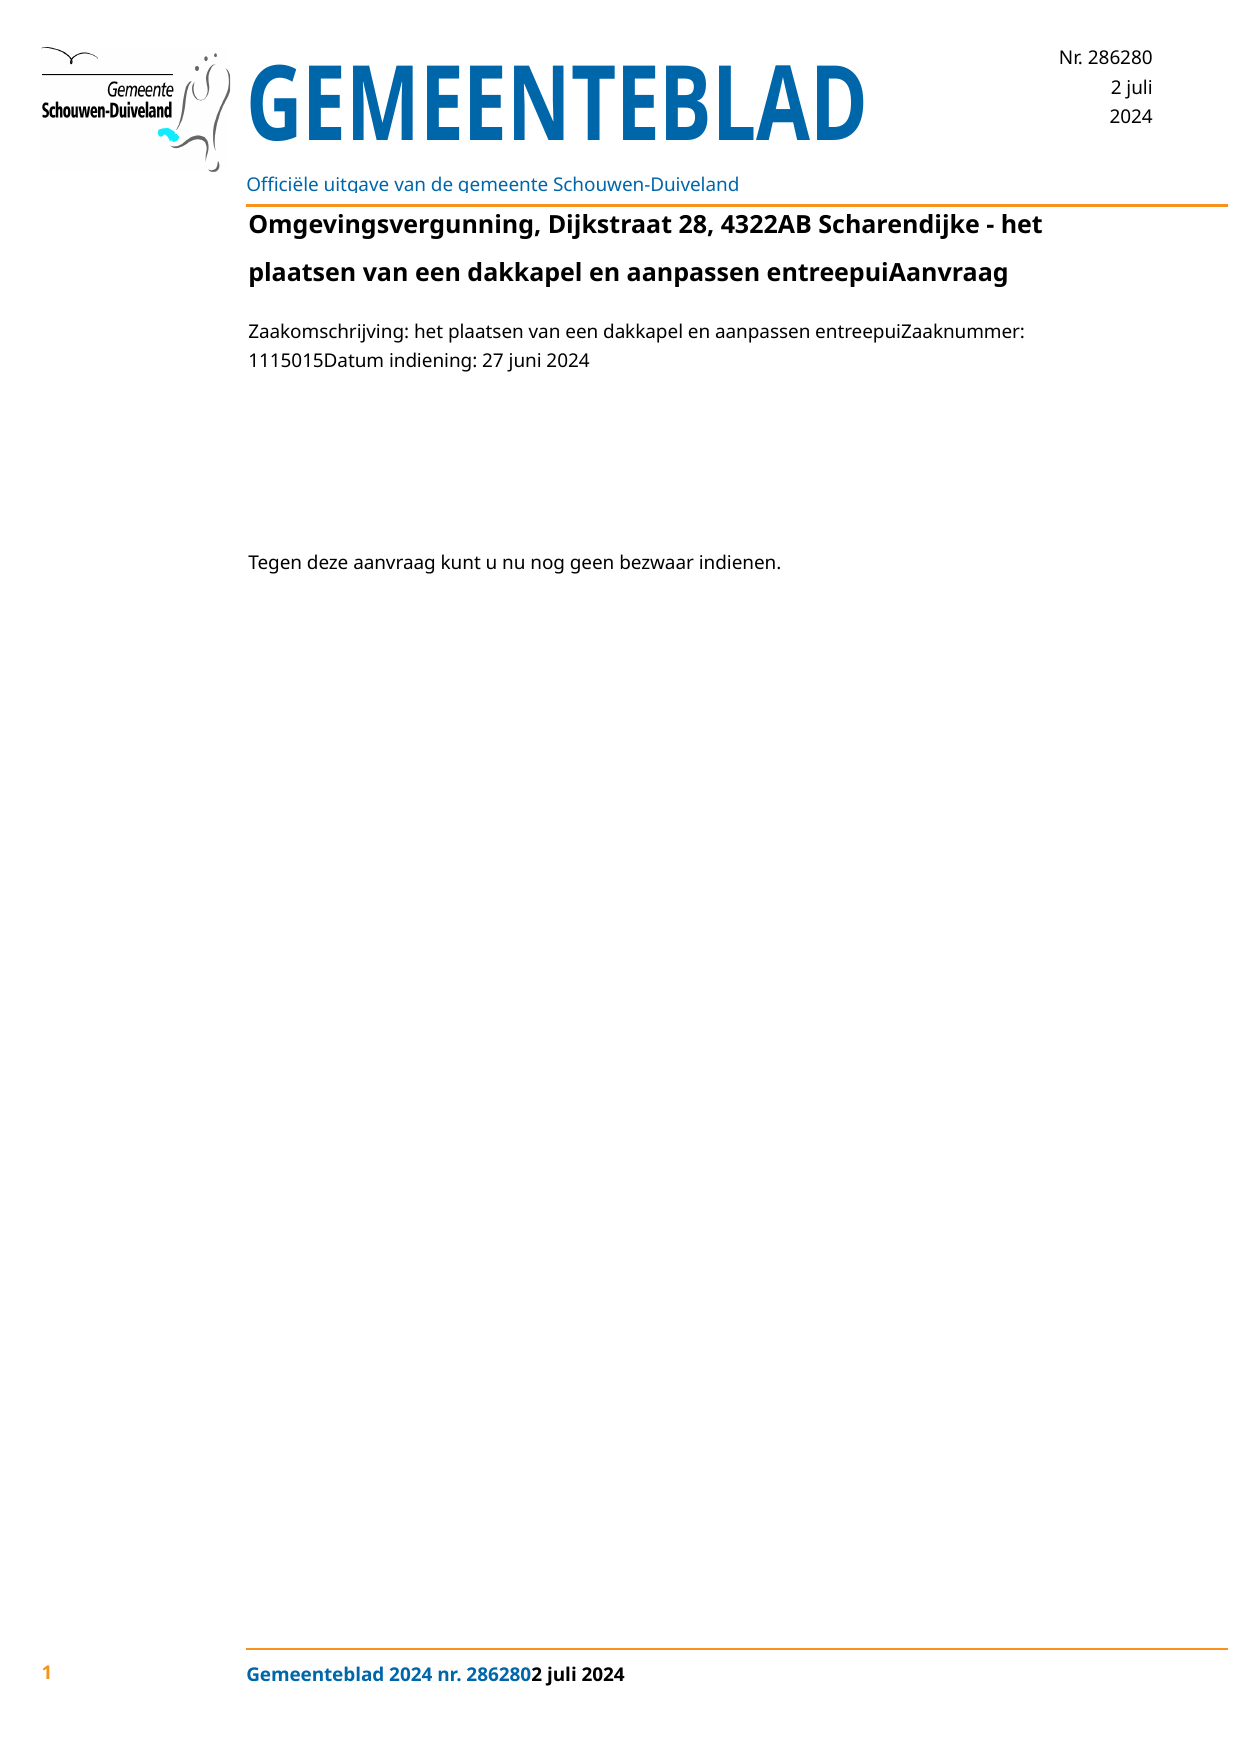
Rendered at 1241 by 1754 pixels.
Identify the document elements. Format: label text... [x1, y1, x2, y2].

text Tegen deze aanvraag kunt u nu nog geen bezwaar indienen. [248, 549, 1152, 575]
text Omgevingsvergunning, Dijkstraat 28, 4322AB Scharendijke - het plaatsen van een dakkapel en aanpassen entreepuiAanvraag [248, 207, 1152, 288]
text Zaakomschrijving: het plaatsen van een dakkapel en aanpassen entreepuiZaaknummer: 1115015Datum indiening: 27 juni 2024 [248, 318, 1152, 373]
picture [41, 47, 231, 172]
